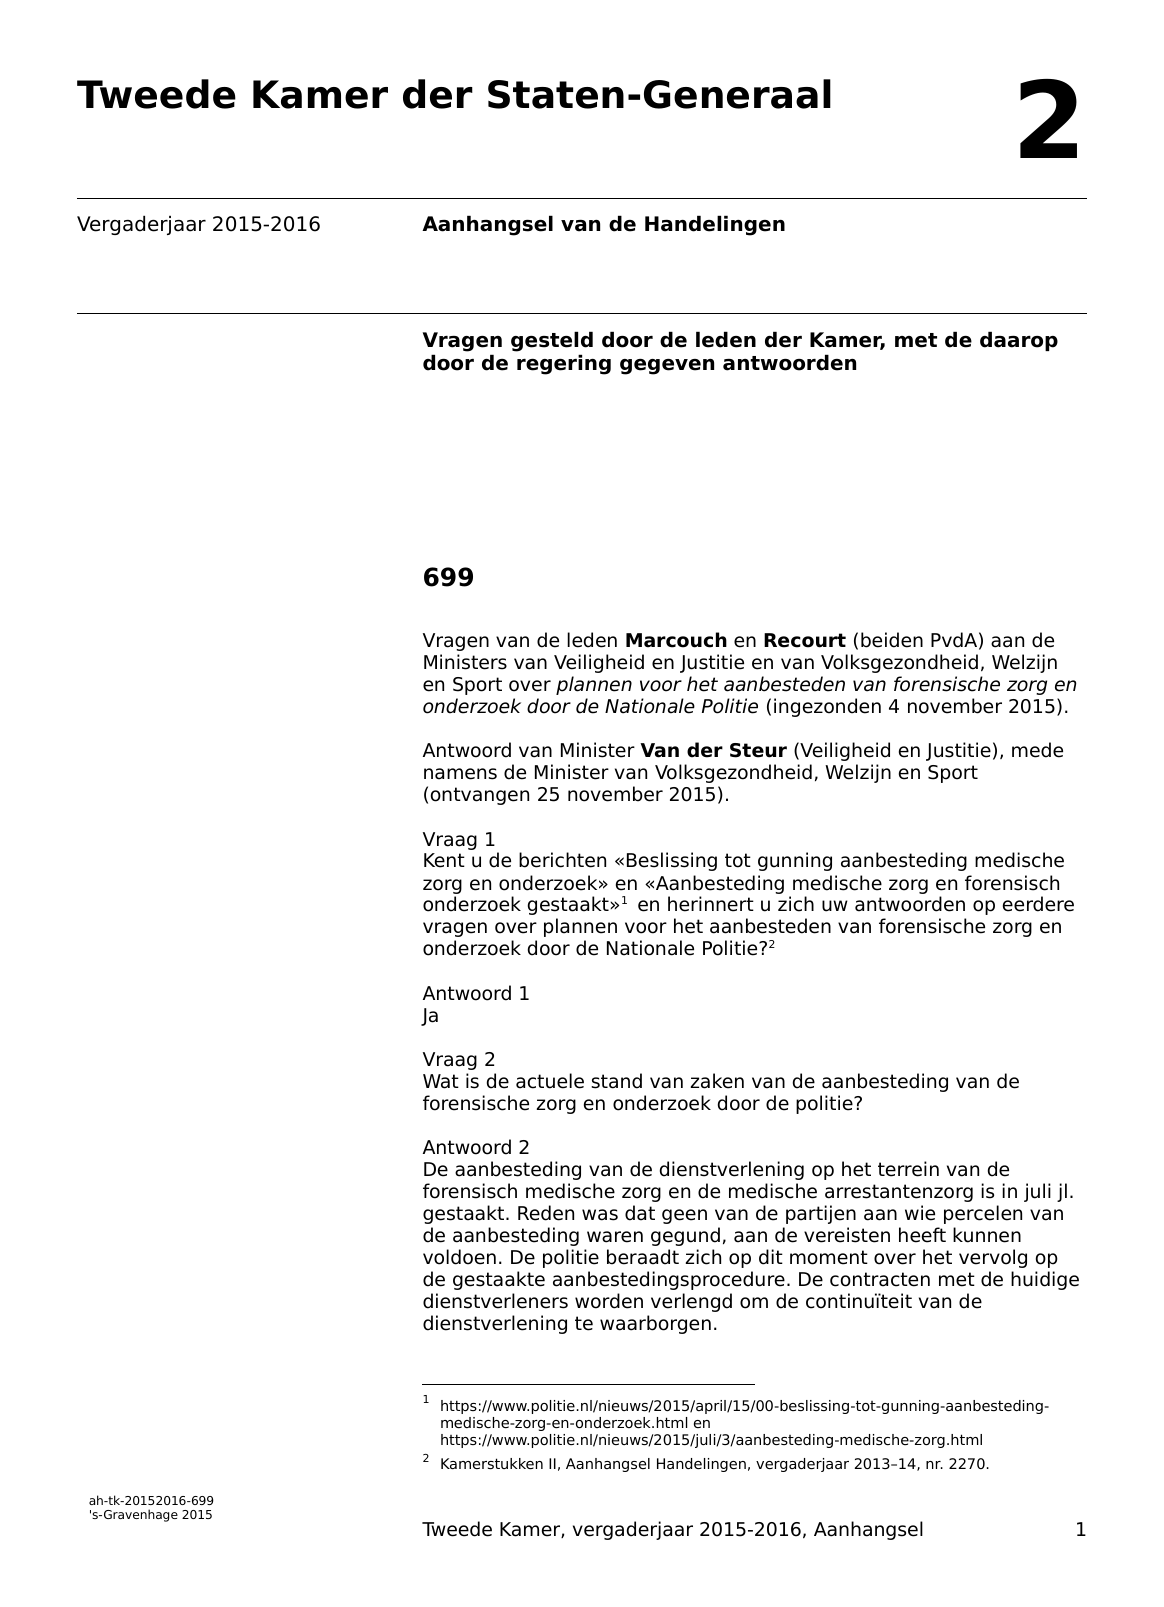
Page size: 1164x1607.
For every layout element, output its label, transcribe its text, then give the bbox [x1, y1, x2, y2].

table_header 2 [886, 59, 1087, 198]
text Kamerstukken II, Aanhangsel Handelingen, vergaderjaar 2013–14, nr. 2270. [422, 1452, 1087, 1474]
text Antwoord 1 [422, 982, 1087, 1004]
table_cell Vergaderjaar 2015-2016 [77, 199, 422, 313]
text Vraag 1 [422, 828, 1087, 850]
text Ja [422, 1004, 1087, 1026]
table_header Tweede Kamer der Staten-Generaal [77, 59, 886, 198]
text Antwoord 2 [422, 1137, 1087, 1159]
text https://www.politie.nl/nieuws/2015/april/15/00-beslissing-tot-gunning-aanbesteding-medische-zorg-en-onderzoek.html en https://www.politie.nl/nieuws/2015/juli/3/aanbesteding-medische-zorg.html [422, 1393, 1087, 1449]
text Kent u de berichten «Beslissing tot gunning aanbesteding medische zorg en onderzoek» en «Aanbesteding medische zorg en forensisch onderzoek gestaakt» en herinnert u zich uw antwoorden op eerdere vragen over plannen voor het aanbesteden van forensische zorg en onderzoek door de Nationale Politie? [422, 850, 1087, 960]
table_cell Vragen gesteld door de leden der Kamer, met de daarop door de regering gegeven antwoorden [422, 314, 1087, 375]
table_cell Aanhangsel van de Handelingen [422, 199, 1087, 313]
text De aanbesteding van de dienstverlening op het terrein van de forensisch medische zorg en de medische arrestantenzorg is in juli jl. gestaakt. Reden was dat geen van de partijen aan wie percelen van de aanbesteding waren gegund, aan de vereisten heeft kunnen voldoen. De politie beraadt zich op dit moment over het vervolg op de gestaakte aanbestedingsprocedure. De contracten met de huidige dienstverleners worden verlengd om de continuïteit van de dienstverlening te waarborgen. [422, 1159, 1087, 1334]
text ah-tk-20152016-699 [88, 1494, 323, 1508]
text 699 [422, 563, 1087, 592]
text Vraag 2 [422, 1049, 1087, 1071]
text 's-Gravenhage 2015 [88, 1508, 323, 1522]
table_cell [77, 314, 422, 375]
text Wat is de actuele stand van zaken van de aanbesteding van de forensische zorg en onderzoek door de politie? [422, 1071, 1087, 1114]
text Vragen van de leden Marcouch en Recourt (beiden PvdA) aan de Ministers van Veiligheid en Justitie en van Volksgezondheid, Welzijn en Sport over plannen voor het aanbesteden van forensische zorg en onderzoek door de Nationale Politie (ingezonden 4 november 2015). [422, 630, 1087, 718]
text Antwoord van Minister Van der Steur (Veiligheid en Justitie), mede namens de Minister van Volksgezondheid, Welzijn en Sport (ontvangen 25 november 2015). [422, 740, 1087, 806]
